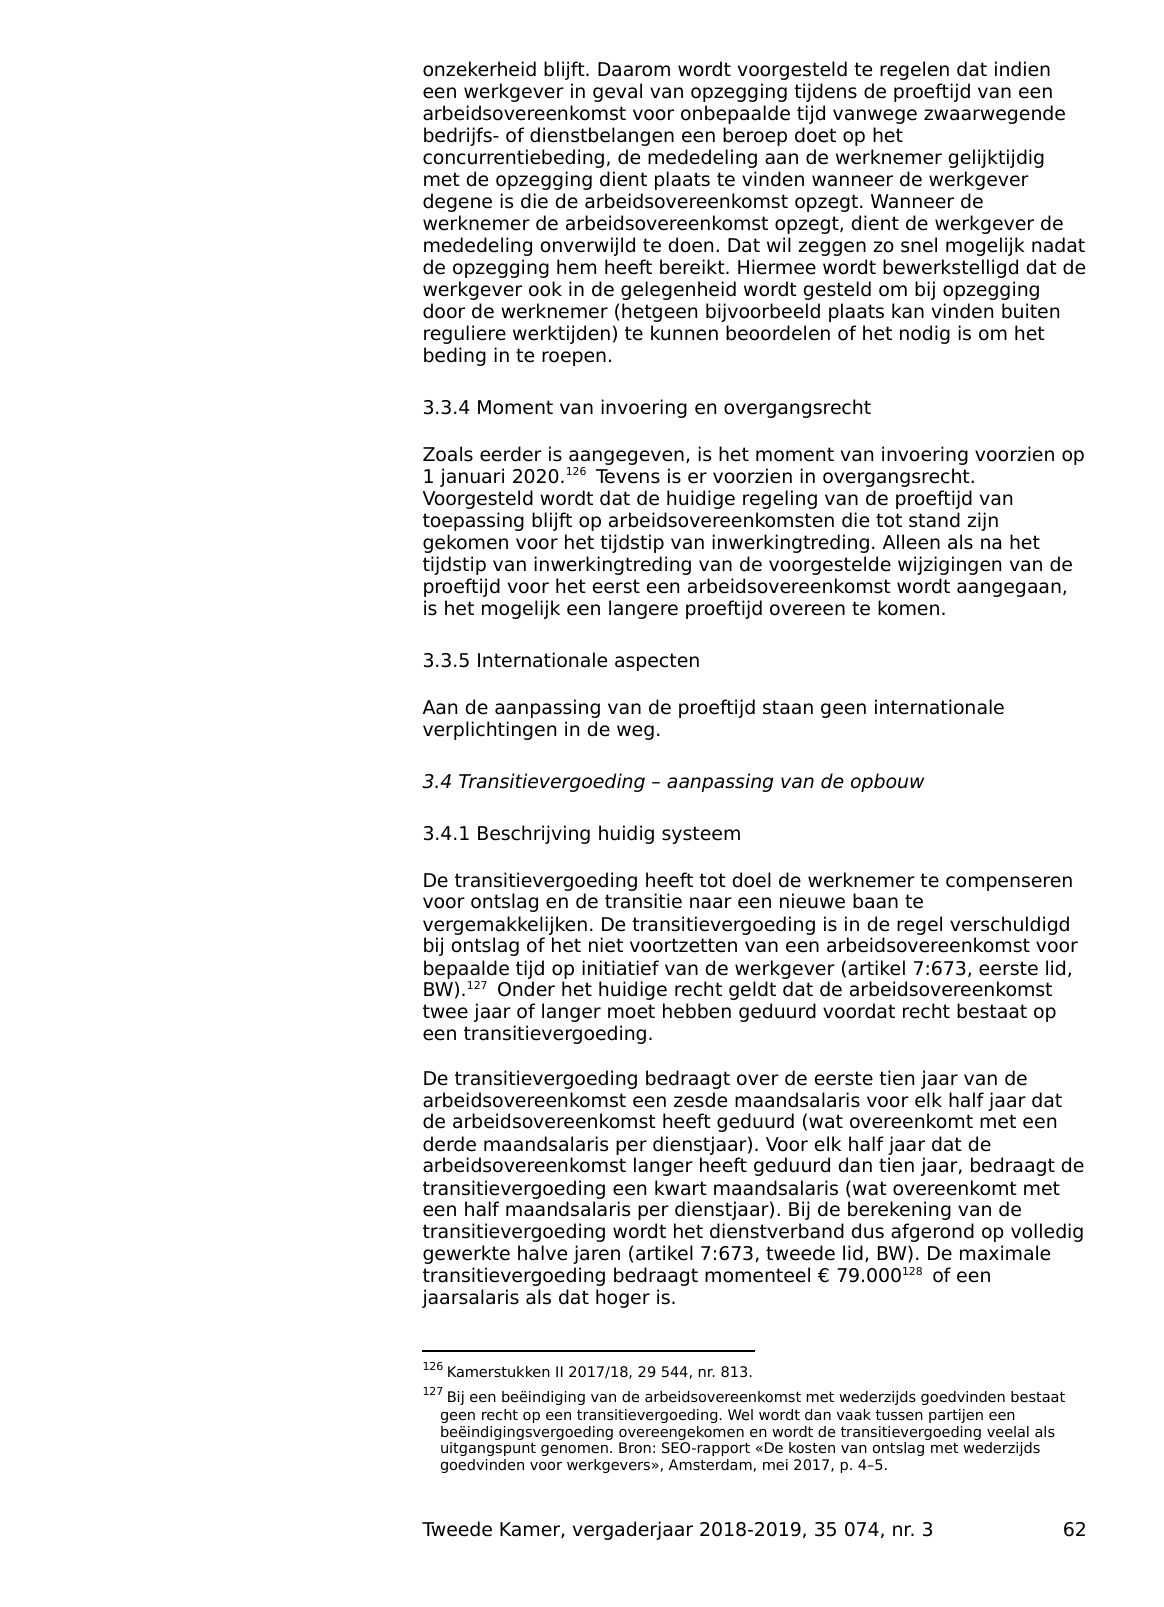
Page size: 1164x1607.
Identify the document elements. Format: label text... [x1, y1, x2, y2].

text Aan de aanpassing van de proeftijd staan geen internationale verplichtingen in de weg. [422, 697, 1087, 741]
subtitle 3.3.4 Moment van invoering en overgangsrecht [422, 397, 1087, 419]
text De transitievergoeding bedraagt over de eerste tien jaar van de arbeidsovereenkomst een zesde maandsalaris voor elk half jaar dat de arbeidsovereenkomst heeft geduurd (wat overeenkomt met een derde maandsalaris per dienstjaar). Voor elk half jaar dat de arbeidsovereenkomst langer heeft geduurd dan tien jaar, bedraagt de transitievergoeding een kwart maandsalaris (wat overeenkomt met een half maandsalaris per dienstjaar). Bij de berekening van de transitievergoeding wordt het dienstverband dus afgerond op volledig gewerkte halve jaren (artikel 7:673, tweede lid, BW). De maximale transitievergoeding bedraagt momenteel € 79.000 of een jaarsalaris als dat hoger is. [422, 1067, 1087, 1309]
subtitle 3.3.5 Internationale aspecten [422, 649, 1087, 672]
text Bij een beëindiging van de arbeidsovereenkomst met wederzijds goedvinden bestaat geen recht op een transitievergoeding. Wel wordt dan vaak tussen partijen een beëindigingsvergoeding overeengekomen en wordt de transitievergoeding veelal als uitgangspunt genomen. Bron: SEO-rapport «De kosten van ontslag met wederzijds goedvinden voor werkgevers», Amsterdam, mei 2017, p. 4–5. [422, 1385, 1087, 1474]
text Zoals eerder is aangegeven, is het moment van invoering voorzien op 1 januari 2020. Tevens is er voorzien in overgangsrecht. Voorgesteld wordt dat de huidige regeling van de proeftijd van toepassing blijft op arbeidsovereenkomsten die tot stand zijn gekomen voor het tijdstip van inwerkingtreding. Alleen als na het tijdstip van inwerkingtreding van de voorgestelde wijzigingen van de proeftijd voor het eerst een arbeidsovereenkomst wordt aangegaan, is het mogelijk een langere proeftijd overeen te komen. [422, 444, 1087, 619]
text onzekerheid blijft. Daarom wordt voorgesteld te regelen dat indien een werkgever in geval van opzegging tijdens de proeftijd van een arbeidsovereenkomst voor onbepaalde tijd vanwege zwaarwegende bedrijfs- of dienstbelangen een beroep doet op het concurrentiebeding, de mededeling aan de werknemer gelijktijdig met de opzegging dient plaats te vinden wanneer de werkgever degene is die de arbeidsovereenkomst opzegt. Wanneer de werknemer de arbeidsovereenkomst opzegt, dient de werkgever de mededeling onverwijld te doen. Dat wil zeggen zo snel mogelijk nadat de opzegging hem heeft bereikt. Hiermee wordt bewerkstelligd dat de werkgever ook in de gelegenheid wordt gesteld om bij opzegging door de werknemer (hetgeen bijvoorbeeld plaats kan vinden buiten reguliere werktijden) te kunnen beoordelen of het nodig is om het beding in te roepen. [422, 59, 1087, 367]
text De transitievergoeding heeft tot doel de werknemer te compenseren voor ontslag en de transitie naar een nieuwe baan te vergemakkelijken. De transitievergoeding is in de regel verschuldigd bij ontslag of het niet voortzetten van een arbeidsovereenkomst voor bepaalde tijd op initiatief van de werkgever (artikel 7:673, eerste lid, BW). Onder het huidige recht geldt dat de arbeidsovereenkomst twee jaar of langer moet hebben geduurd voordat recht bestaat op een transitievergoeding. [422, 869, 1087, 1045]
subtitle 3.4.1 Beschrijving huidig systeem [422, 822, 1087, 844]
subtitle 3.4 Transitievergoeding – aanpassing van de opbouw [422, 771, 1087, 792]
text Kamerstukken II 2017/18, 29 544, nr. 813. [422, 1360, 1087, 1382]
